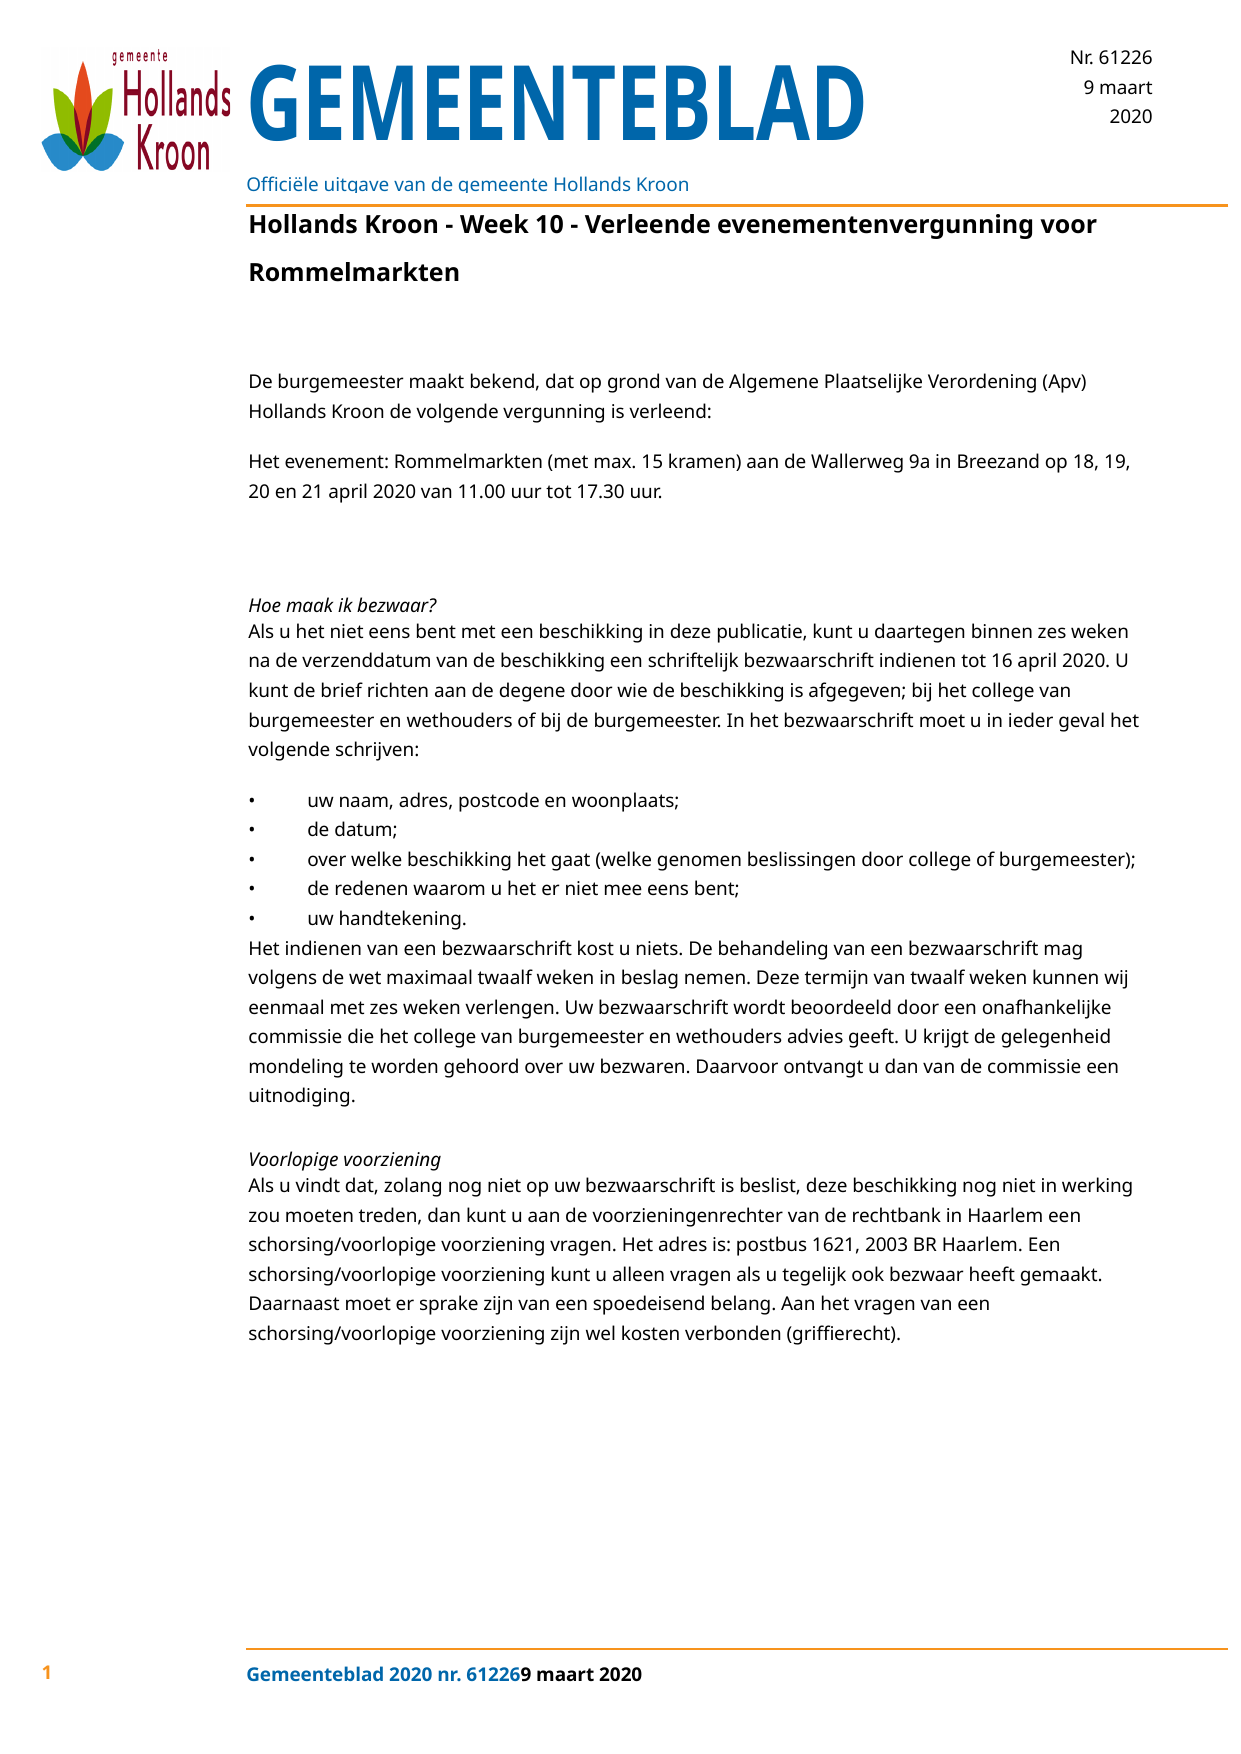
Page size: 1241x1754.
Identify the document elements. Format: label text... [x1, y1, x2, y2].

list over welke beschikking het gaat (welke genomen beslissingen door college of burgemeester); [248, 846, 1152, 872]
picture [41, 47, 231, 172]
text Als u vindt dat, zolang nog niet op uw bezwaarschrift is beslist, deze beschikking nog niet in werking zou moeten treden, dan kunt u aan de voorzieningenrechter van de rechtbank in Haarlem een schorsing/voorlopige voorziening vragen. Het adres is: postbus 1621, 2003 BR Haarlem. Een schorsing/voorlopige voorziening kunt u alleen vragen als u tegelijk ook bezwaar heeft gemaakt. Daarnaast moet er sprake zijn van een spoedeisend belang. Aan het vragen van een schorsing/voorlopige voorziening zijn wel kosten verbonden (griffierecht). [248, 1172, 1152, 1346]
text De burgemeester maakt bekend, dat op grond van de Algemene Plaatselijke Verordening (Apv) Hollands Kroon de volgende vergunning is verleend: [248, 368, 1152, 424]
text Voorlopige voorziening [248, 1147, 1152, 1172]
list de redenen waarom u het er niet mee eens bent; [248, 876, 1152, 901]
text Hoe maak ik bezwaar? [248, 592, 1152, 618]
text Het indienen van een bezwaarschrift kost u niets. De behandeling van een bezwaarschrift mag volgens de wet maximaal twaalf weken in beslag nemen. Deze termijn van twaalf weken kunnen wij eenmaal met zes weken verlengen. Uw bezwaarschrift wordt beoordeeld door een onafhankelijke commissie die het college van burgemeester en wethouders advies geeft. U krijgt de gelegenheid mondeling te worden gehoord over uw bezwaren. Daarvoor ontvangt u dan van de commissie een uitnodiging. [248, 935, 1152, 1108]
list uw handtekening. [248, 905, 1152, 931]
list de datum; [248, 816, 1152, 842]
list uw naam, adres, postcode en woonplaats; [248, 787, 1152, 812]
text Hollands Kroon - Week 10 - Verleende evenementenvergunning voor Rommelmarkten [248, 207, 1152, 288]
text Het evenement: Rommelmarkten (met max. 15 kramen) aan de Wallerweg 9a in Breezand op 18, 19, 20 en 21 april 2020 van 11.00 uur tot 17.30 uur. [248, 448, 1152, 504]
text Als u het niet eens bent met een beschikking in deze publicatie, kunt u daartegen binnen zes weken na de verzenddatum van de beschikking een schriftelijk bezwaarschrift indienen tot 16 april 2020. U kunt de brief richten aan de degene door wie de beschikking is afgegeven; bij het college van burgemeester en wethouders of bij de burgemeester. In het bezwaarschrift moet u in ieder geval het volgende schrijven: [248, 618, 1152, 762]
